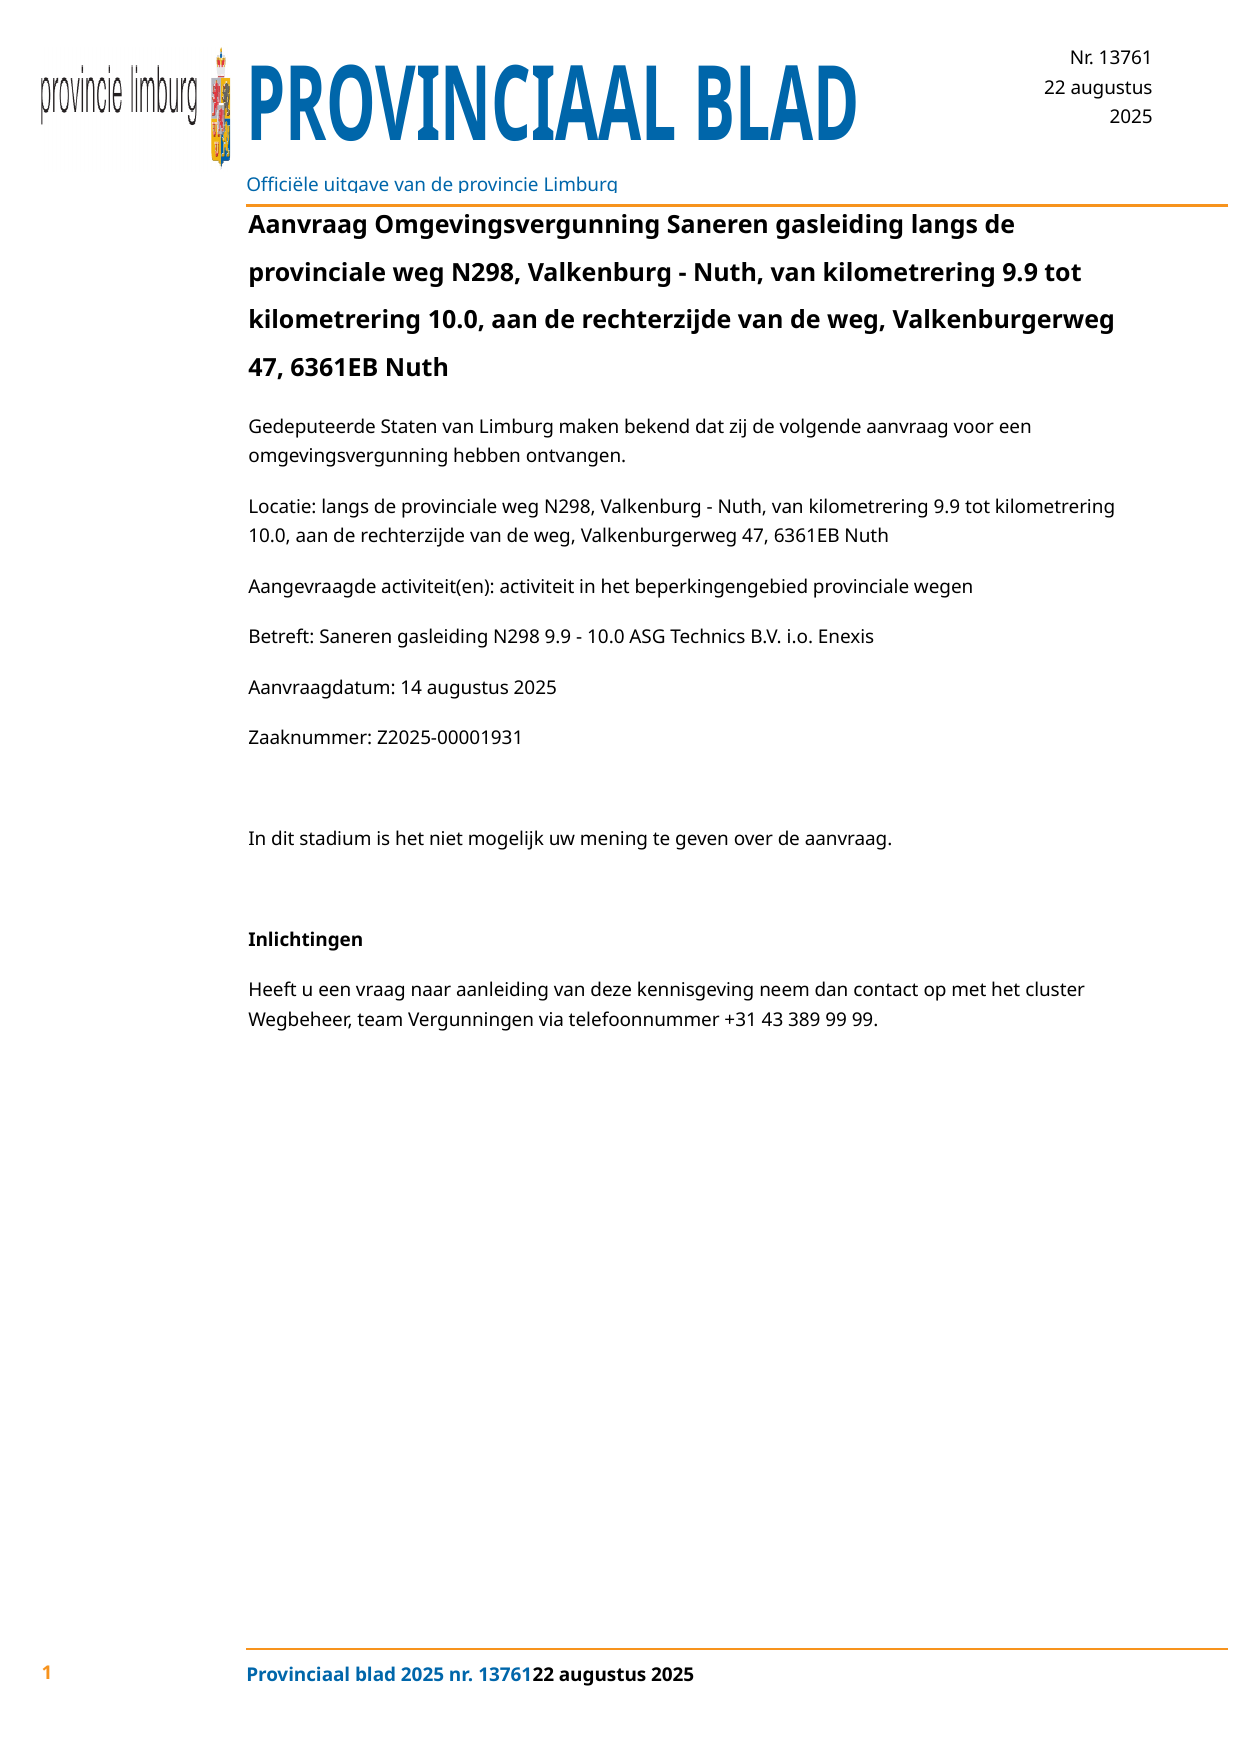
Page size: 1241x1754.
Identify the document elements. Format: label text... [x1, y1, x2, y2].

picture [41, 47, 231, 172]
text Inlichtingen [248, 926, 1152, 952]
text In dit stadium is het niet mogelijk uw mening te geven over de aanvraag. [248, 825, 1152, 851]
text Aangevraagde activiteit(en): activiteit in het beperkingengebied provinciale wegen [248, 573, 1152, 599]
text Betreft: Saneren gasleiding N298 9.9 - 10.0 ASG Technics B.V. i.o. Enexis [248, 623, 1152, 649]
text Heeft u een vraag naar aanleiding van deze kennisgeving neem dan contact op met het cluster Wegbeheer, team Vergunningen via telefoonnummer +31 43 389 99 99. [248, 976, 1152, 1032]
text Aanvraag Omgevingsvergunning Saneren gasleiding langs de provinciale weg N298, Valkenburg - Nuth, van kilometrering 9.9 tot kilometrering 10.0, aan de rechterzijde van de weg, Valkenburgerweg 47, 6361EB Nuth [248, 207, 1152, 384]
text Gedeputeerde Staten van Limburg maken bekend dat zij de volgende aanvraag voor een omgevingsvergunning hebben ontvangen. [248, 413, 1152, 468]
text Aanvraagdatum: 14 augustus 2025 [248, 674, 1152, 700]
text Locatie: langs de provinciale weg N298, Valkenburg - Nuth, van kilometrering 9.9 tot kilometrering 10.0, aan de rechterzijde van de weg, Valkenburgerweg 47, 6361EB Nuth [248, 493, 1152, 548]
text Zaaknummer: Z2025-00001931 [248, 724, 1152, 750]
